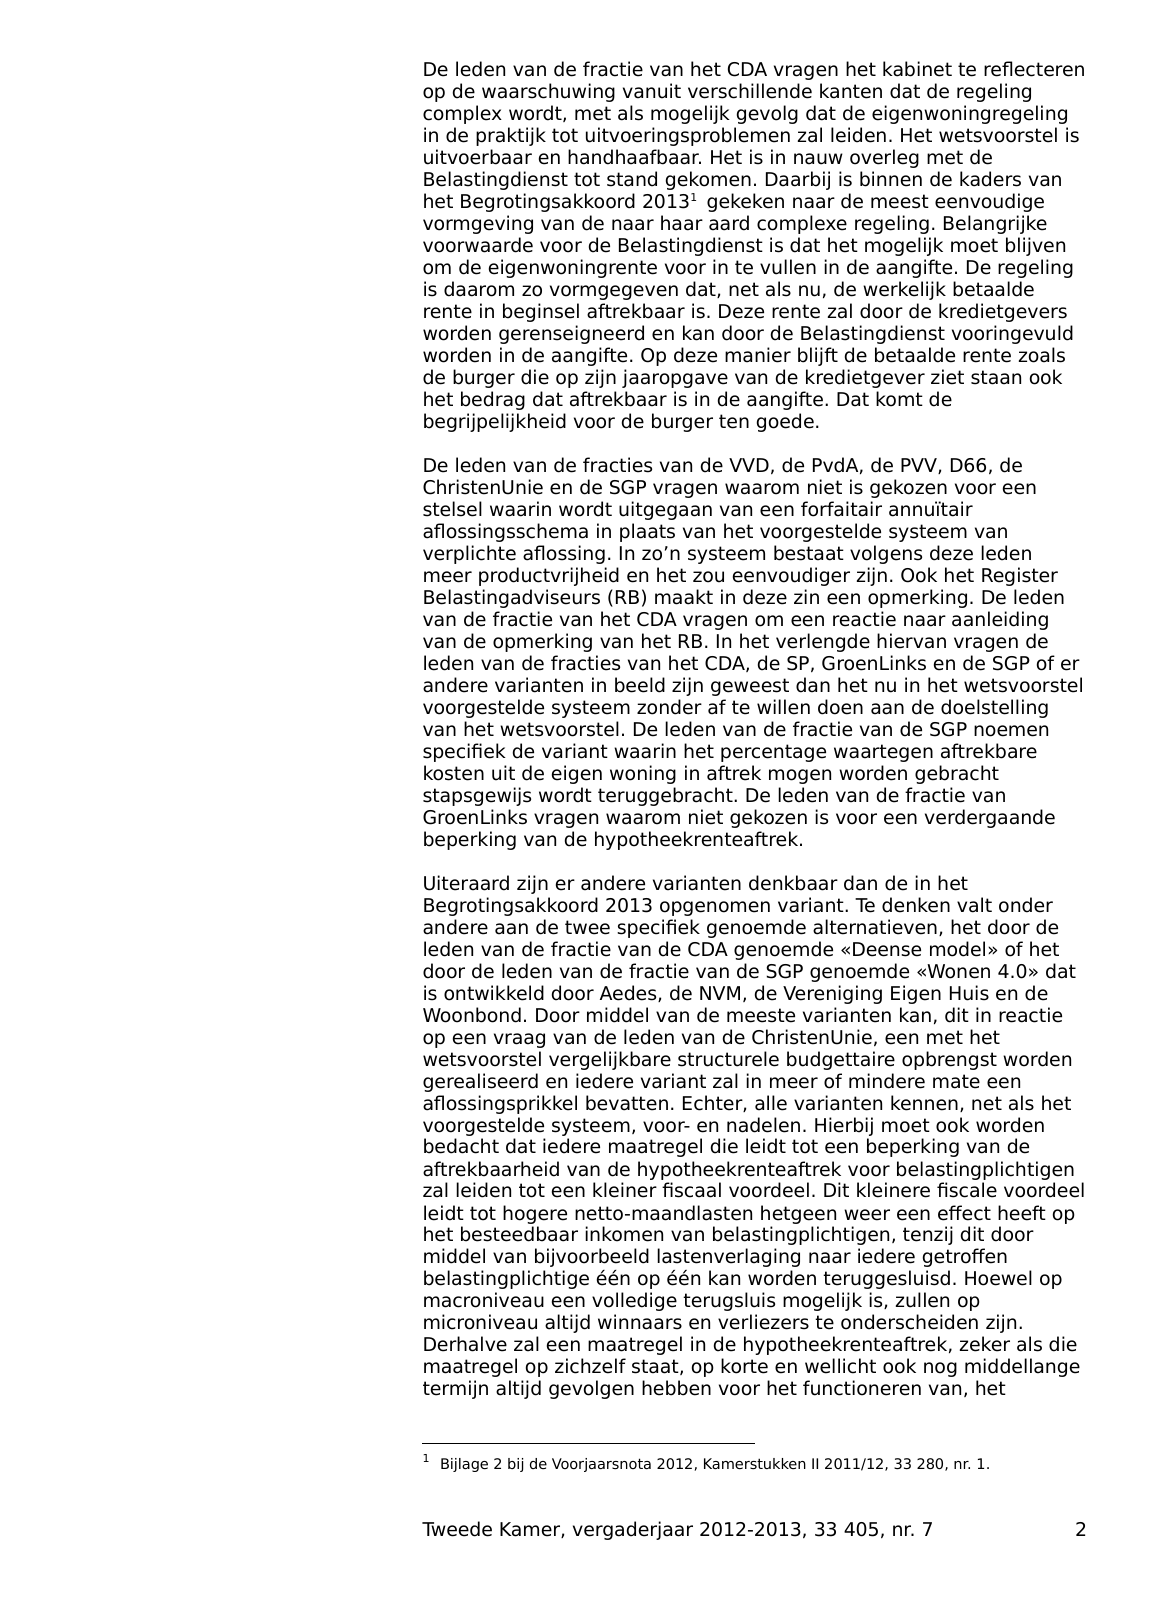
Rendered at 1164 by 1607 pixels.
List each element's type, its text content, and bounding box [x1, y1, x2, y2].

text Bijlage 2 bij de Voorjaarsnota 2012, Kamerstukken II 2011/12, 33 280, nr. 1. [422, 1452, 1087, 1474]
text De leden van de fracties van de VVD, de PvdA, de PVV, D66, de ChristenUnie en de SGP vragen waarom niet is gekozen voor een stelsel waarin wordt uitgegaan van een forfaitair annuïtair aflossingsschema in plaats van het voorgestelde systeem van verplichte aflossing. In zo’n systeem bestaat volgens deze leden meer productvrijheid en het zou eenvoudiger zijn. Ook het Register Belastingadviseurs (RB) maakt in deze zin een opmerking. De leden van de fractie van het CDA vragen om een reactie naar aanleiding van de opmerking van het RB. In het verlengde hiervan vragen de leden van de fracties van het CDA, de SP, GroenLinks en de SGP of er andere varianten in beeld zijn geweest dan het nu in het wetsvoorstel voorgestelde systeem zonder af te willen doen aan de doelstelling van het wetsvoorstel. De leden van de fractie van de SGP noemen specifiek de variant waarin het percentage waartegen aftrekbare kosten uit de eigen woning in aftrek mogen worden gebracht stapsgewijs wordt teruggebracht. De leden van de fractie van GroenLinks vragen waarom niet gekozen is voor een verdergaande beperking van de hypotheekrenteaftrek. [422, 455, 1087, 851]
text Uiteraard zijn er andere varianten denkbaar dan de in het Begrotingsakkoord 2013 opgenomen variant. Te denken valt onder andere aan de twee specifiek genoemde alternatieven, het door de leden van de fractie van de CDA genoemde «Deense model» of het door de leden van de fractie van de SGP genoemde «Wonen 4.0» dat is ontwikkeld door Aedes, de NVM, de Vereniging Eigen Huis en de Woonbond. Door middel van de meeste varianten kan, dit in reactie op een vraag van de leden van de ChristenUnie, een met het wetsvoorstel vergelijkbare structurele budgettaire opbrengst worden gerealiseerd en iedere variant zal in meer of mindere mate een aflossingsprikkel bevatten. Echter, alle varianten kennen, net als het voorgestelde systeem, voor- en nadelen. Hierbij moet ook worden bedacht dat iedere maatregel die leidt tot een beperking van de aftrekbaarheid van de hypotheekrenteaftrek voor belastingplichtigen zal leiden tot een kleiner fiscaal voordeel. Dit kleinere fiscale voordeel leidt tot hogere netto-maandlasten hetgeen weer een effect heeft op het besteedbaar inkomen van belastingplichtigen, tenzij dit door middel van bijvoorbeeld lastenverlaging naar iedere getroffen belastingplichtige één op één kan worden teruggesluisd. Hoewel op macroniveau een volledige terugsluis mogelijk is, zullen op microniveau altijd winnaars en verliezers te onderscheiden zijn. Derhalve zal een maatregel in de hypotheekrenteaftrek, zeker als die maatregel op zichzelf staat, op korte en wellicht ook nog middellange termijn altijd gevolgen hebben voor het functioneren van, het [422, 873, 1087, 1400]
text De leden van de fractie van het CDA vragen het kabinet te reflecteren op de waarschuwing vanuit verschillende kanten dat de regeling complex wordt, met als mogelijk gevolg dat de eigenwoningregeling in de praktijk tot uitvoeringsproblemen zal leiden. Het wetsvoorstel is uitvoerbaar en handhaafbaar. Het is in nauw overleg met de Belastingdienst tot stand gekomen. Daarbij is binnen de kaders van het Begrotingsakkoord 2013 gekeken naar de meest eenvoudige vormgeving van de naar haar aard complexe regeling. Belangrijke voorwaarde voor de Belastingdienst is dat het mogelijk moet blijven om de eigenwoningrente voor in te vullen in de aangifte. De regeling is daarom zo vormgegeven dat, net als nu, de werkelijk betaalde rente in beginsel aftrekbaar is. Deze rente zal door de kredietgevers worden gerenseigneerd en kan door de Belastingdienst vooringevuld worden in de aangifte. Op deze manier blijft de betaalde rente zoals de burger die op zijn jaaropgave van de kredietgever ziet staan ook het bedrag dat aftrekbaar is in de aangifte. Dat komt de begrijpelijkheid voor de burger ten goede. [422, 59, 1087, 433]
